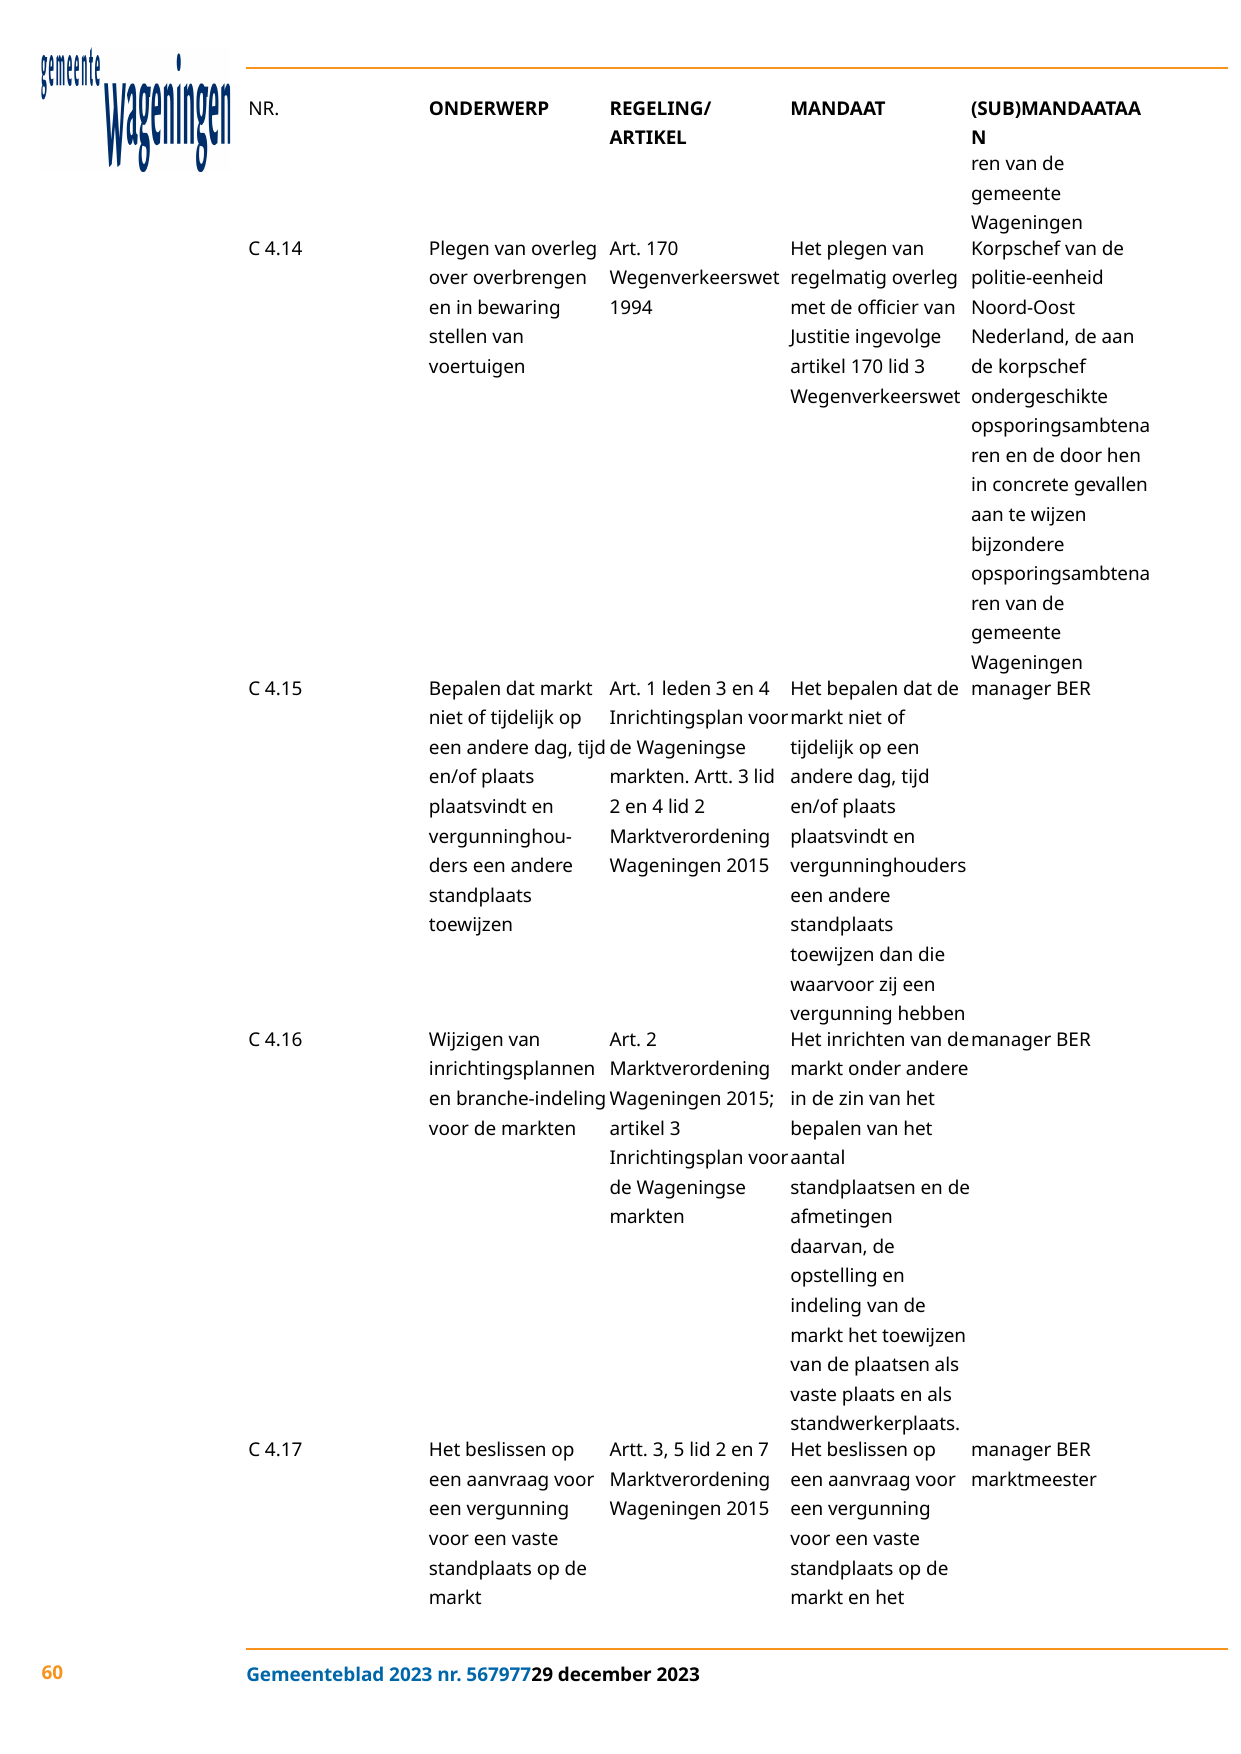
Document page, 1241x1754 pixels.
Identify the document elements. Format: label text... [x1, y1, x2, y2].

picture [41, 47, 231, 172]
table_header REGELING/ ARTIKEL [609, 95, 790, 150]
table_cell Artt. 3, 5 lid 2 en 7 Marktverordening Wageningen 2015 [609, 1436, 790, 1610]
table_cell Bepalen dat markt niet of tijdelijk op een andere dag, tijd en/of plaats plaatsvindt en vergunninghou-ders een andere standplaats toewijzen [429, 675, 609, 1026]
table_cell Korpschef van de politie-eenheid Noord-Oost Nederland, de aan de korpschef ondergeschikte opsporingsambtenaren en de door hen in concrete gevallen aan te wijzen bijzondere opsporingsambtenaren van de gemeente Wageningen [971, 235, 1152, 675]
table_header MANDAAT [790, 95, 971, 150]
table_header NR. [248, 95, 429, 150]
table_cell manager BER [971, 675, 1152, 1026]
table_cell C 4.17 [248, 1436, 429, 1610]
table_cell Plegen van overleg over overbrengen en in bewaring stellen van voertuigen [429, 235, 609, 675]
table_cell manager BER marktmeester [971, 1436, 1152, 1610]
table_cell [609, 150, 790, 235]
table_cell [429, 150, 609, 235]
table_header ONDERWERP [429, 95, 609, 150]
table_cell Het plegen van regelmatig overleg met de officier van Justitie ingevolge artikel 170 lid 3 Wegenverkeerswet [790, 235, 971, 675]
table_cell Het beslissen op een aanvraag voor een vergunning voor een vaste standplaats op de markt en het [790, 1436, 971, 1610]
table_cell C 4.15 [248, 675, 429, 1026]
table_cell manager BER [971, 1026, 1152, 1436]
table_cell ren van de gemeente Wageningen [971, 150, 1152, 235]
table_cell Het bepalen dat de markt niet of tijdelijk op een andere dag, tijd en/of plaats plaatsvindt en vergunninghouders een andere standplaats toewijzen dan die waarvoor zij een vergunning hebben [790, 675, 971, 1026]
table_cell [790, 150, 971, 235]
table_cell C 4.14 [248, 235, 429, 675]
table_cell Het beslissen op een aanvraag voor een vergunning voor een vaste standplaats op de markt [429, 1436, 609, 1610]
table_cell Art. 2 Marktverordening Wageningen 2015; artikel 3 Inrichtingsplan voor de Wageningse markten [609, 1026, 790, 1436]
table_cell Art. 170 Wegenverkeerswet 1994 [609, 235, 790, 675]
table_header (SUB)MANDAATAAN [971, 95, 1152, 150]
table_cell Het inrichten van de markt onder andere in de zin van het bepalen van het aantal standplaatsen en de afmetingen daarvan, de opstelling en indeling van de markt het toewijzen van de plaatsen als vaste plaats en als standwerkerplaats. [790, 1026, 971, 1436]
table_cell C 4.16 [248, 1026, 429, 1436]
table_cell Wijzigen van inrichtingsplannen en branche-indeling voor de markten [429, 1026, 609, 1436]
table_cell [248, 150, 429, 235]
table_cell Art. 1 leden 3 en 4 Inrichtingsplan voor de Wageningse markten. Artt. 3 lid 2 en 4 lid 2 Marktverordening Wageningen 2015 [609, 675, 790, 1026]
